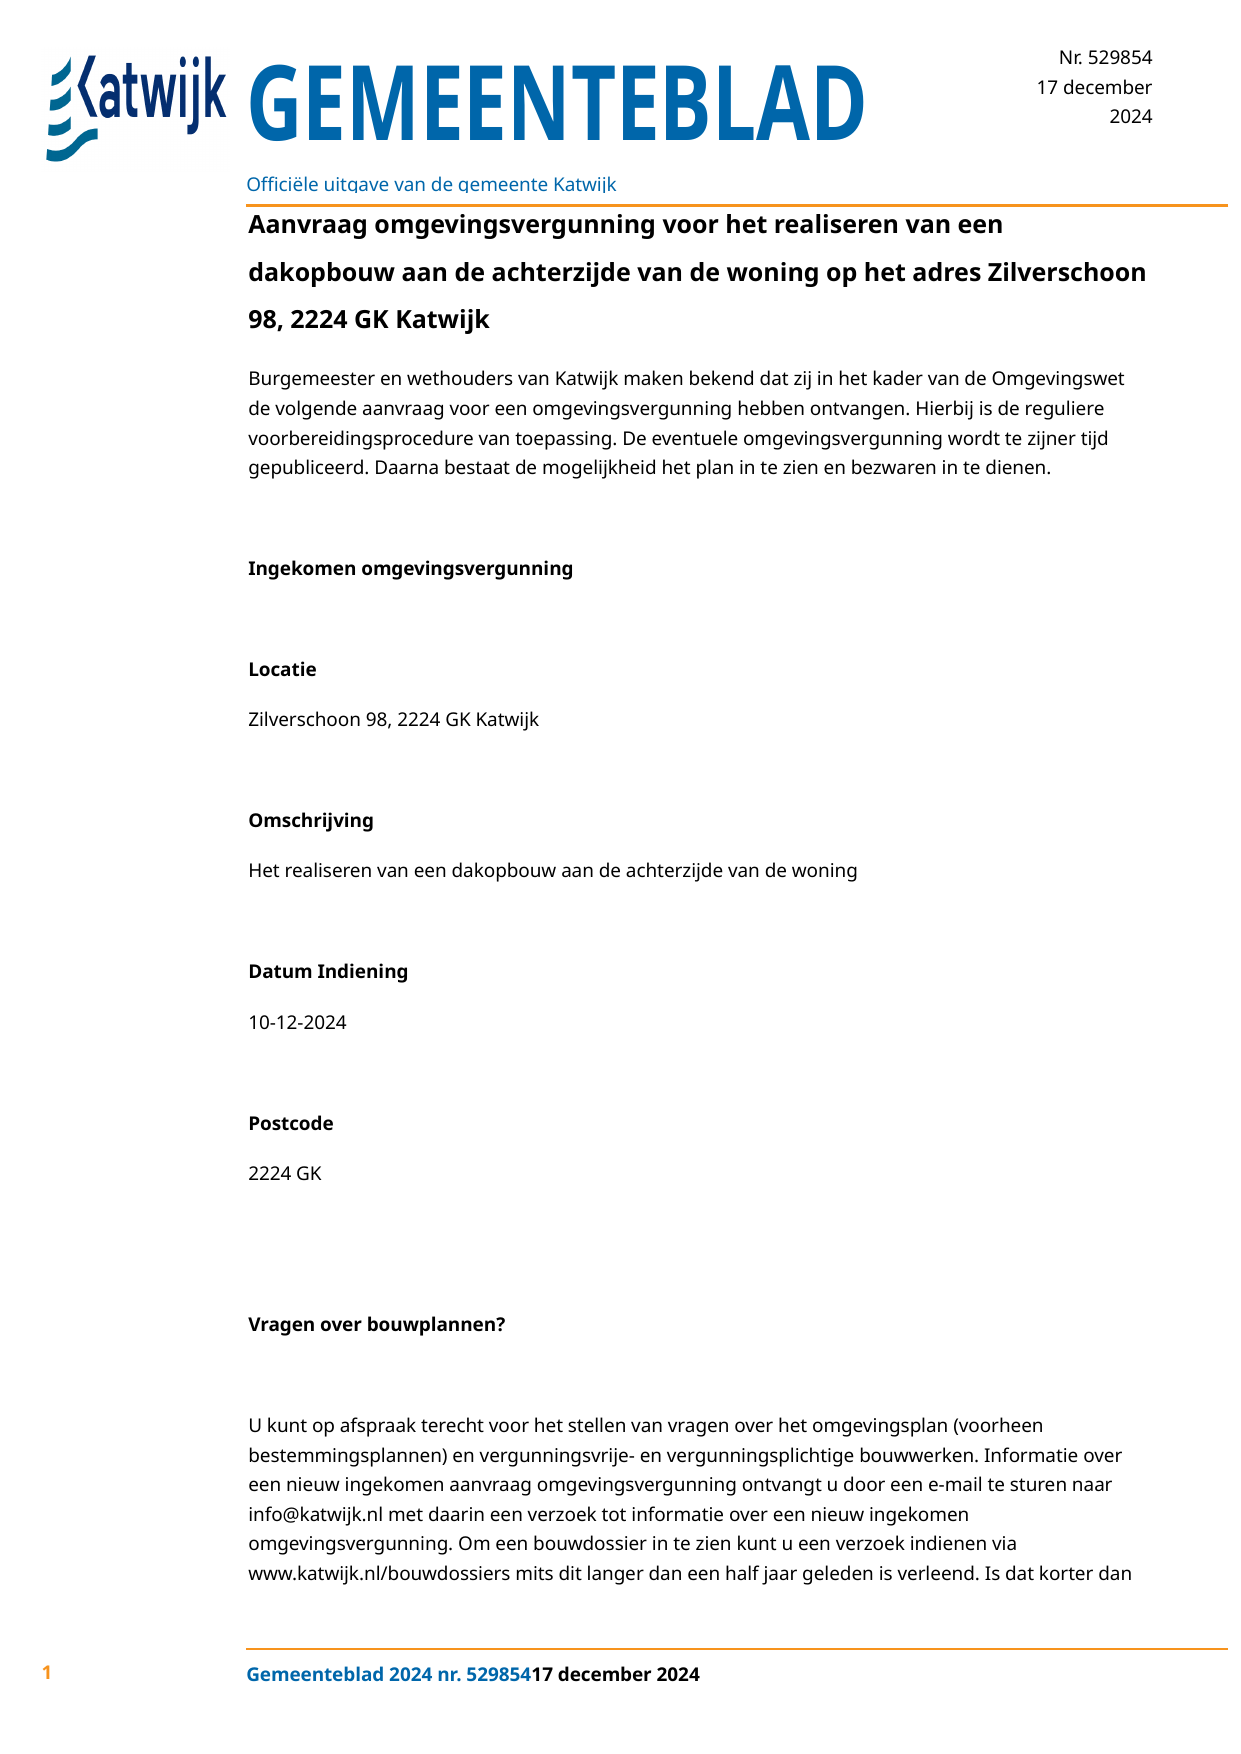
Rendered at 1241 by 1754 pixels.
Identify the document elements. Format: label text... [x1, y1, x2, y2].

text Vragen over bouwplannen? [248, 1311, 1152, 1337]
text Burgemeester en wethouders van Katwijk maken bekend dat zij in het kader van de Omgevingswet de volgende aanvraag voor een omgevingsvergunning hebben ontvangen. Hierbij is de reguliere voorbereidingsprocedure van toepassing. De eventuele omgevingsvergunning wordt te zijner tijd gepubliceerd. Daarna bestaat de mogelijkheid het plan in te zien en bezwaren in te dienen. [248, 366, 1152, 480]
text Zilverschoon 98, 2224 GK Katwijk [248, 706, 1152, 732]
text Aanvraag omgevingsvergunning voor het realiseren van een dakopbouw aan de achterzijde van de woning op het adres Zilverschoon 98, 2224 GK Katwijk [248, 207, 1152, 336]
text Het realiseren van een dakopbouw aan de achterzijde van de woning [248, 858, 1152, 883]
text Postcode [248, 1110, 1152, 1135]
text Datum Indiening [248, 958, 1152, 984]
text 10-12-2024 [248, 1009, 1152, 1034]
picture [41, 47, 231, 172]
text Omschrijving [248, 807, 1152, 833]
text Locatie [248, 656, 1152, 682]
text 2224 GK [248, 1160, 1152, 1186]
text Ingekomen omgevingsvergunning [248, 555, 1152, 581]
text U kunt op afspraak terecht voor het stellen van vragen over het omgevingsplan (voorheen bestemmingsplannen) en vergunningsvrije- en vergunningsplichtige bouwwerken. Informatie over een nieuw ingekomen aanvraag omgevingsvergunning ontvangt u door een e-mail te sturen naar info@katwijk.nl met daarin een verzoek tot informatie over een nieuw ingekomen omgevingsvergunning. Om een bouwdossier in te zien kunt u een verzoek indienen via www.katwijk.nl/bouwdossiers mits dit langer dan een half jaar geleden is verleend. Is dat korter dan [248, 1412, 1152, 1586]
